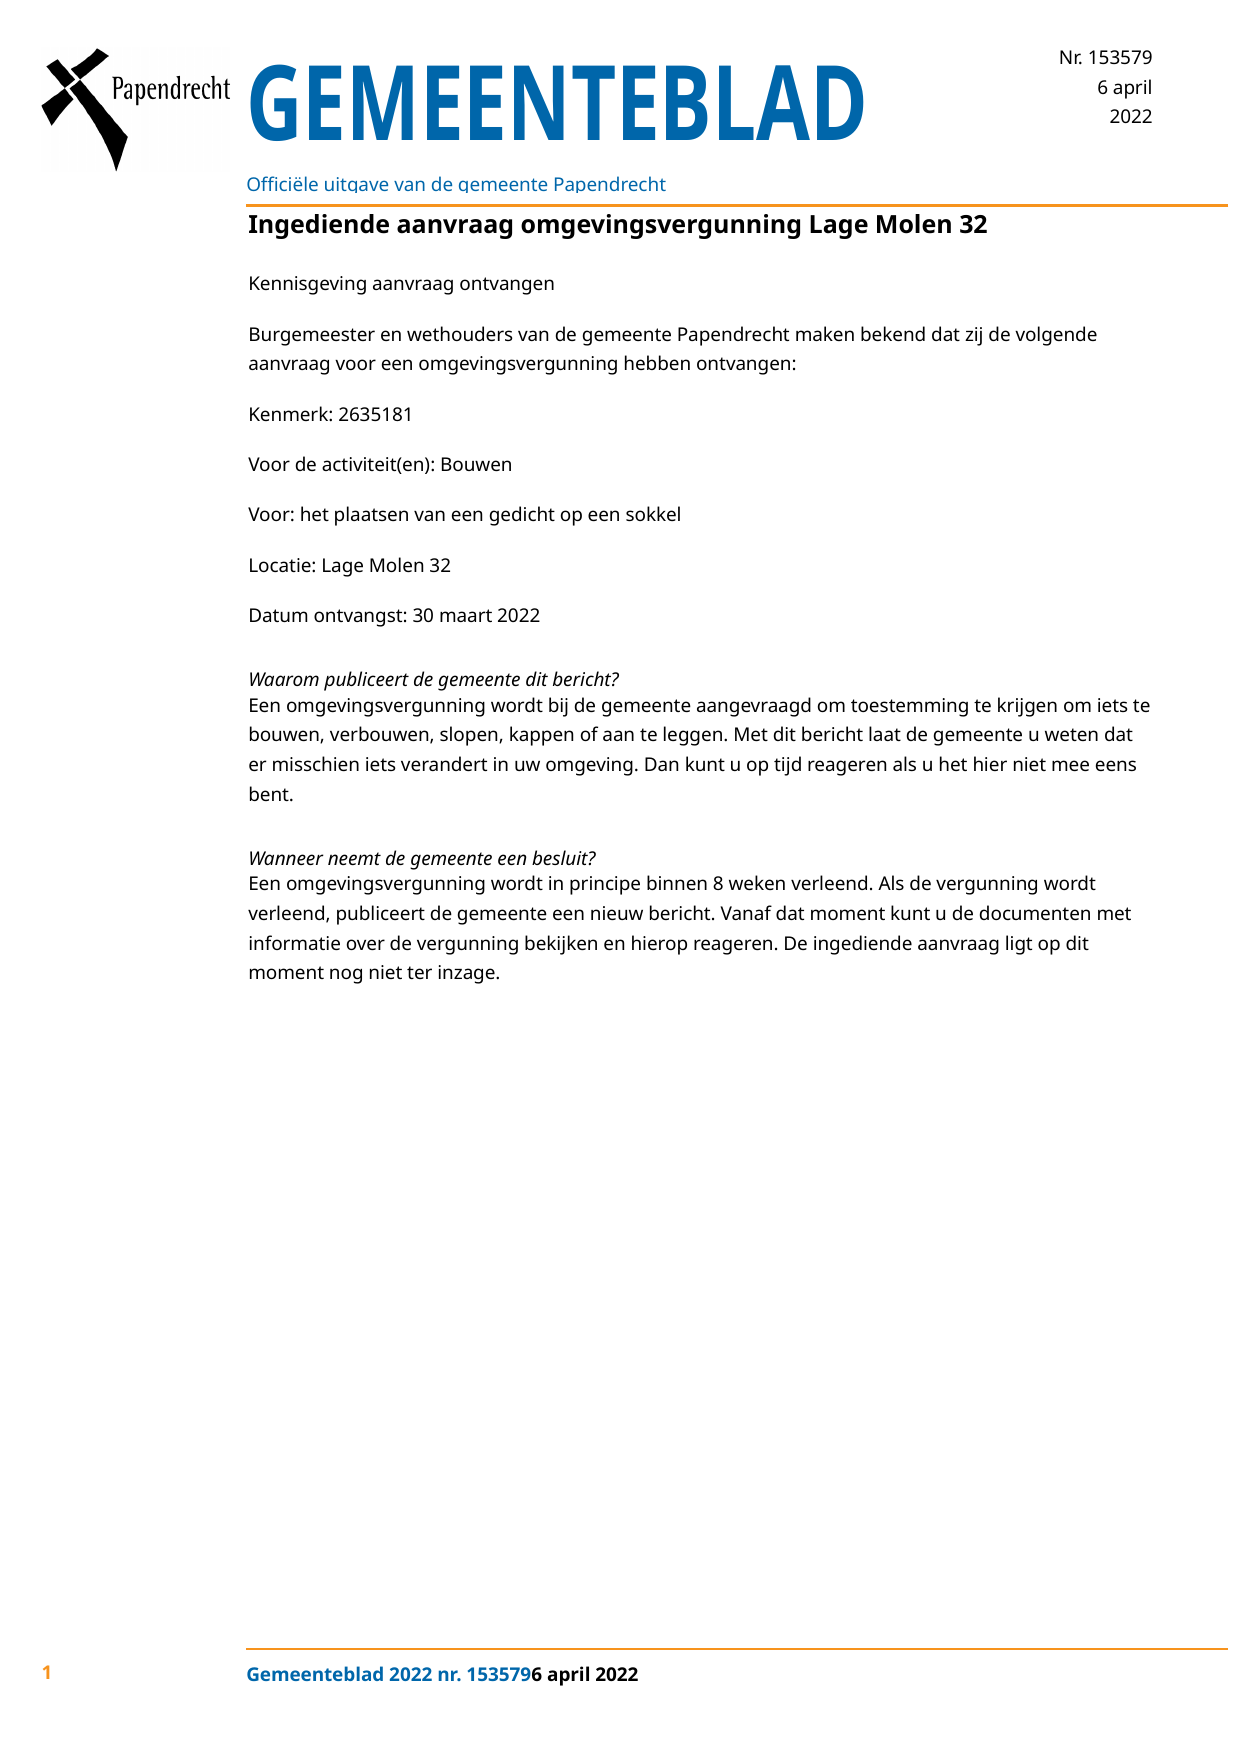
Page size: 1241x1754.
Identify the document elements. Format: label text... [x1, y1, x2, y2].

text Kenmerk: 2635181 [248, 401, 1152, 426]
text Locatie: Lage Molen 32 [248, 552, 1152, 578]
picture [41, 47, 231, 172]
text Kennisgeving aanvraag ontvangen [248, 270, 1152, 296]
text Wanneer neemt de gemeente een besluit? [248, 845, 1152, 871]
text Voor: het plaatsen van een gedicht op een sokkel [248, 502, 1152, 527]
text Een omgevingsvergunning wordt bij de gemeente aangevraagd om toestemming te krijgen om iets te bouwen, verbouwen, slopen, kappen of aan te leggen. Met dit bericht laat de gemeente u weten dat er misschien iets verandert in uw omgeving. Dan kunt u op tijd reageren als u het hier niet mee eens bent. [248, 692, 1152, 807]
text Waarom publiceert de gemeente dit bericht? [248, 666, 1152, 692]
text Een omgevingsvergunning wordt in principe binnen 8 weken verleend. Als de vergunning wordt verleend, publiceert de gemeente een nieuw bericht. Vanaf dat moment kunt u de documenten met informatie over de vergunning bekijken en hierop reageren. De ingediende aanvraag ligt op dit moment nog niet ter inzage. [248, 871, 1152, 985]
text Voor de activiteit(en): Bouwen [248, 451, 1152, 477]
text Ingediende aanvraag omgevingsvergunning Lage Molen 32 [248, 207, 1152, 241]
text Datum ontvangst: 30 maart 2022 [248, 602, 1152, 628]
text Burgemeester en wethouders van de gemeente Papendrecht maken bekend dat zij de volgende aanvraag voor een omgevingsvergunning hebben ontvangen: [248, 321, 1152, 376]
